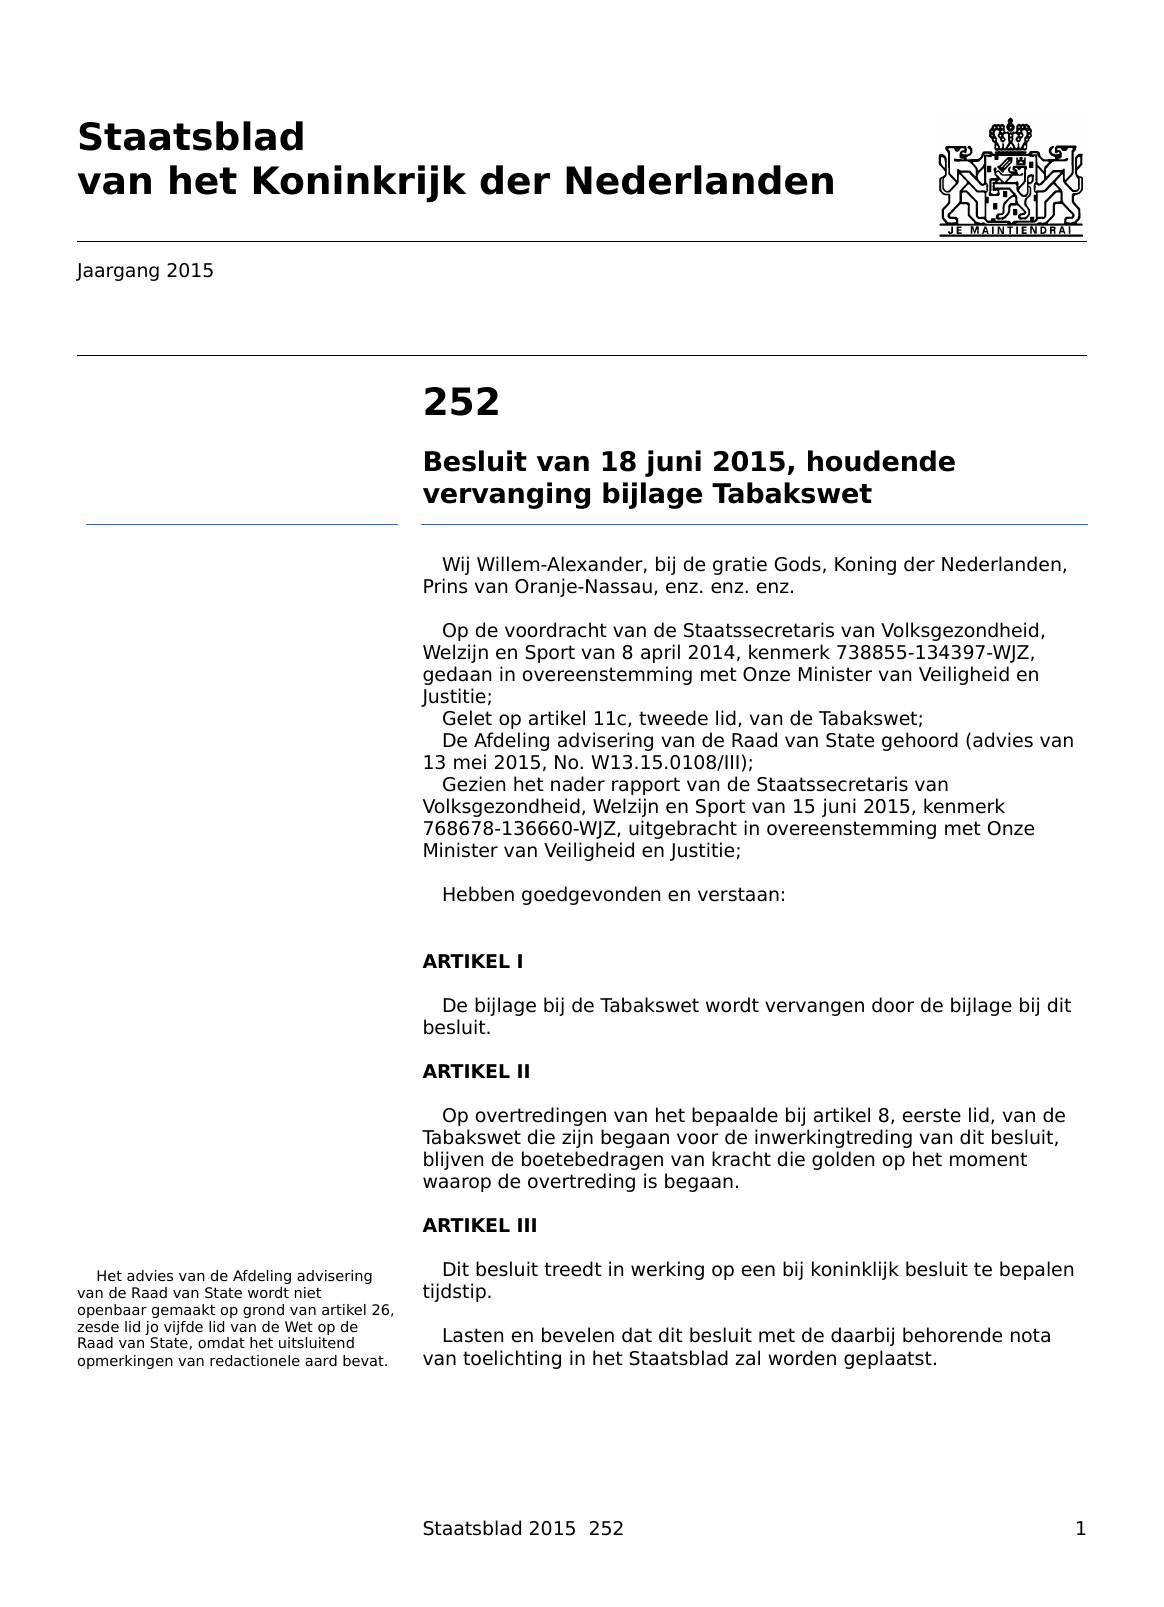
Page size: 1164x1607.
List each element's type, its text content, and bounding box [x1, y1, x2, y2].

table_cell Jaargang 2015 [77, 242, 1087, 355]
text Lasten en bevelen dat dit besluit met de daarbij behorende nota van toelichting in het Staatsblad zal worden geplaatst. [422, 1325, 1087, 1369]
text Hebben goedgevonden en verstaan: [422, 884, 1087, 906]
subtitle 252 [422, 381, 1087, 424]
text Gezien het nader rapport van de Staatssecretaris van Volksgezondheid, Welzijn en Sport van 15 juni 2015, kenmerk 768678-136660-WJZ, uitgebracht in overeenstemming met Onze Minister van Veiligheid en Justitie; [422, 774, 1087, 862]
text Besluit van 18 juni 2015, houdende vervanging bijlage Tabakswet [422, 447, 1087, 510]
text Gelet op artikel 11c, tweede lid, van de Tabakswet; [422, 708, 1087, 730]
text De Afdeling advisering van de Raad van State gehoord (advies van 13 mei 2015, No. W13.15.0108/III); [422, 730, 1087, 774]
subtitle ARTIKEL II [422, 1061, 1087, 1083]
picture [936, 115, 1087, 240]
table_header Staatsblad van het Koninkrijk der Nederlanden [77, 100, 886, 241]
text De bijlage bij de Tabakswet wordt vervangen door de bijlage bij dit besluit. [422, 995, 1087, 1039]
subtitle ARTIKEL I [422, 951, 1087, 972]
table_header [886, 100, 1087, 241]
text Het advies van de Afdeling advisering van de Raad van State wordt niet openbaar gemaakt op grond van artikel 26, zesde lid jo vijfde lid van de Wet op de Raad van State, omdat het uitsluitend opmerkingen van redactionele aard bevat. [77, 1267, 396, 1369]
text Wij Willem-Alexander, bij de gratie Gods, Koning der Nederlanden, Prins van Oranje-Nassau, enz. enz. enz. [422, 554, 1087, 598]
subtitle ARTIKEL III [422, 1215, 1087, 1237]
text Dit besluit treedt in werking op een bij koninklijk besluit te bepalen tijdstip. [422, 1259, 1087, 1303]
text Op overtredingen van het bepaalde bij artikel 8, eerste lid, van de Tabakswet die zijn begaan voor de inwerkingtreding van dit besluit, blijven de boetebedragen van kracht die golden op het moment waarop de overtreding is begaan. [422, 1105, 1087, 1193]
text Op de voordracht van de Staatssecretaris van Volksgezondheid, Welzijn en Sport van 8 april 2014, kenmerk 738855-134397-WJZ, gedaan in overeenstemming met Onze Minister van Veiligheid en Justitie; [422, 620, 1087, 708]
